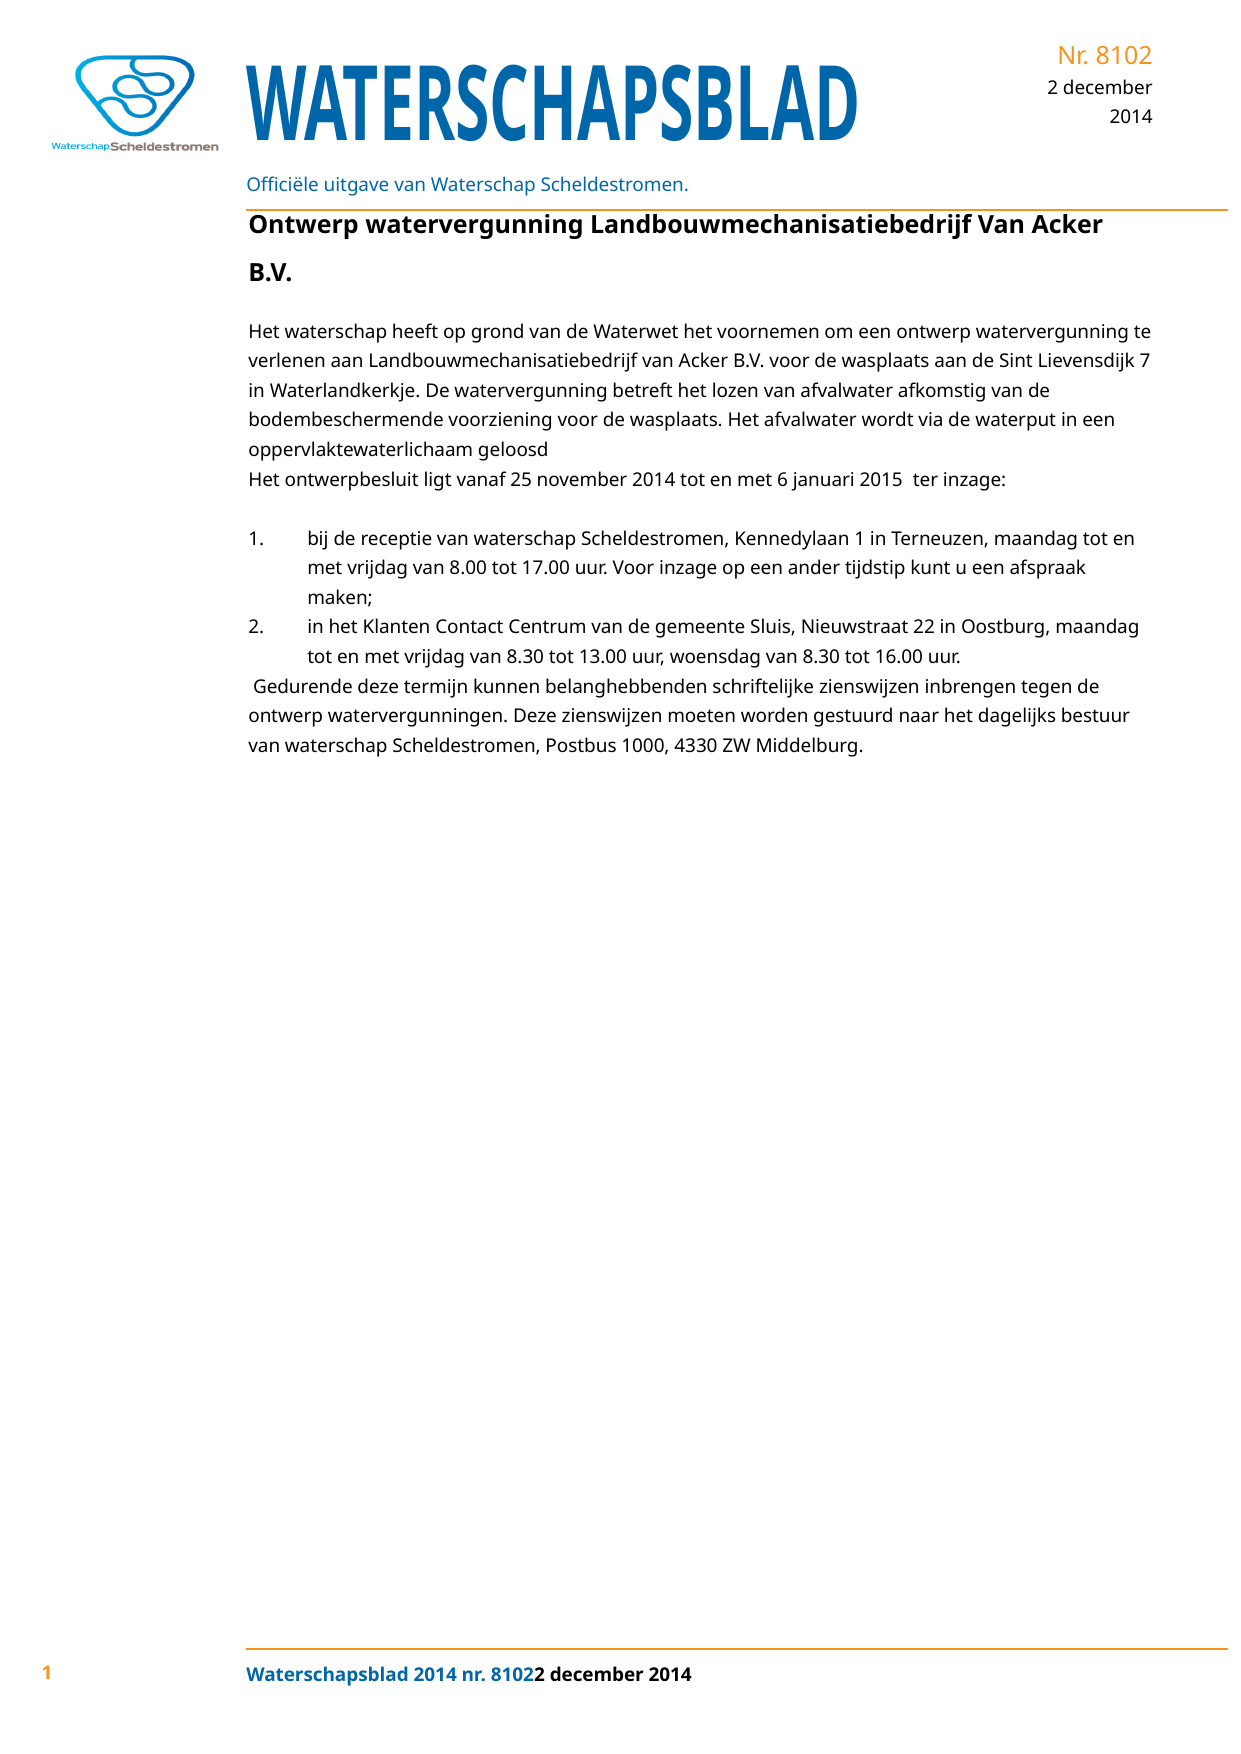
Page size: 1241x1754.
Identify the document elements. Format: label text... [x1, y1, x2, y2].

text Het ontwerpbesluit ligt vanaf 25 november 2014 tot en met 6 januari 2015 ter inzage: [248, 466, 1152, 492]
list in het Klanten Contact Centrum van de gemeente Sluis, Nieuwstraat 22 in Oostburg, maandag tot en met vrijdag van 8.30 tot 13.00 uur, woensdag van 8.30 tot 16.00 uur. [248, 614, 1152, 669]
picture [41, 47, 231, 172]
text Het waterschap heeft op grond van de Waterwet het voornemen om een ontwerp watervergunning te verlenen aan Landbouwmechanisatiebedrijf van Acker B.V. voor de wasplaats aan de Sint Lievensdijk 7 in Waterlandkerkje. De watervergunning betreft het lozen van afvalwater afkomstig van de bodembeschermende voorziening voor de wasplaats. Het afvalwater wordt via de waterput in een oppervlaktewaterlichaam geloosd [248, 318, 1152, 462]
text Gedurende deze termijn kunnen belanghebbenden schriftelijke zienswijzen inbrengen tegen de ontwerp watervergunningen. Deze zienswijzen moeten worden gestuurd naar het dagelijks bestuur van waterschap Scheldestromen, Postbus 1000, 4330 ZW Middelburg. [248, 673, 1152, 758]
text Ontwerp watervergunning Landbouwmechanisatiebedrijf Van Acker B.V. [248, 211, 1152, 288]
list bij de receptie van waterschap Scheldestromen, Kennedylaan 1 in Terneuzen, maandag tot en met vrijdag van 8.00 tot 17.00 uur. Voor inzage op een ander tijdstip kunt u een afspraak maken; [248, 525, 1152, 610]
